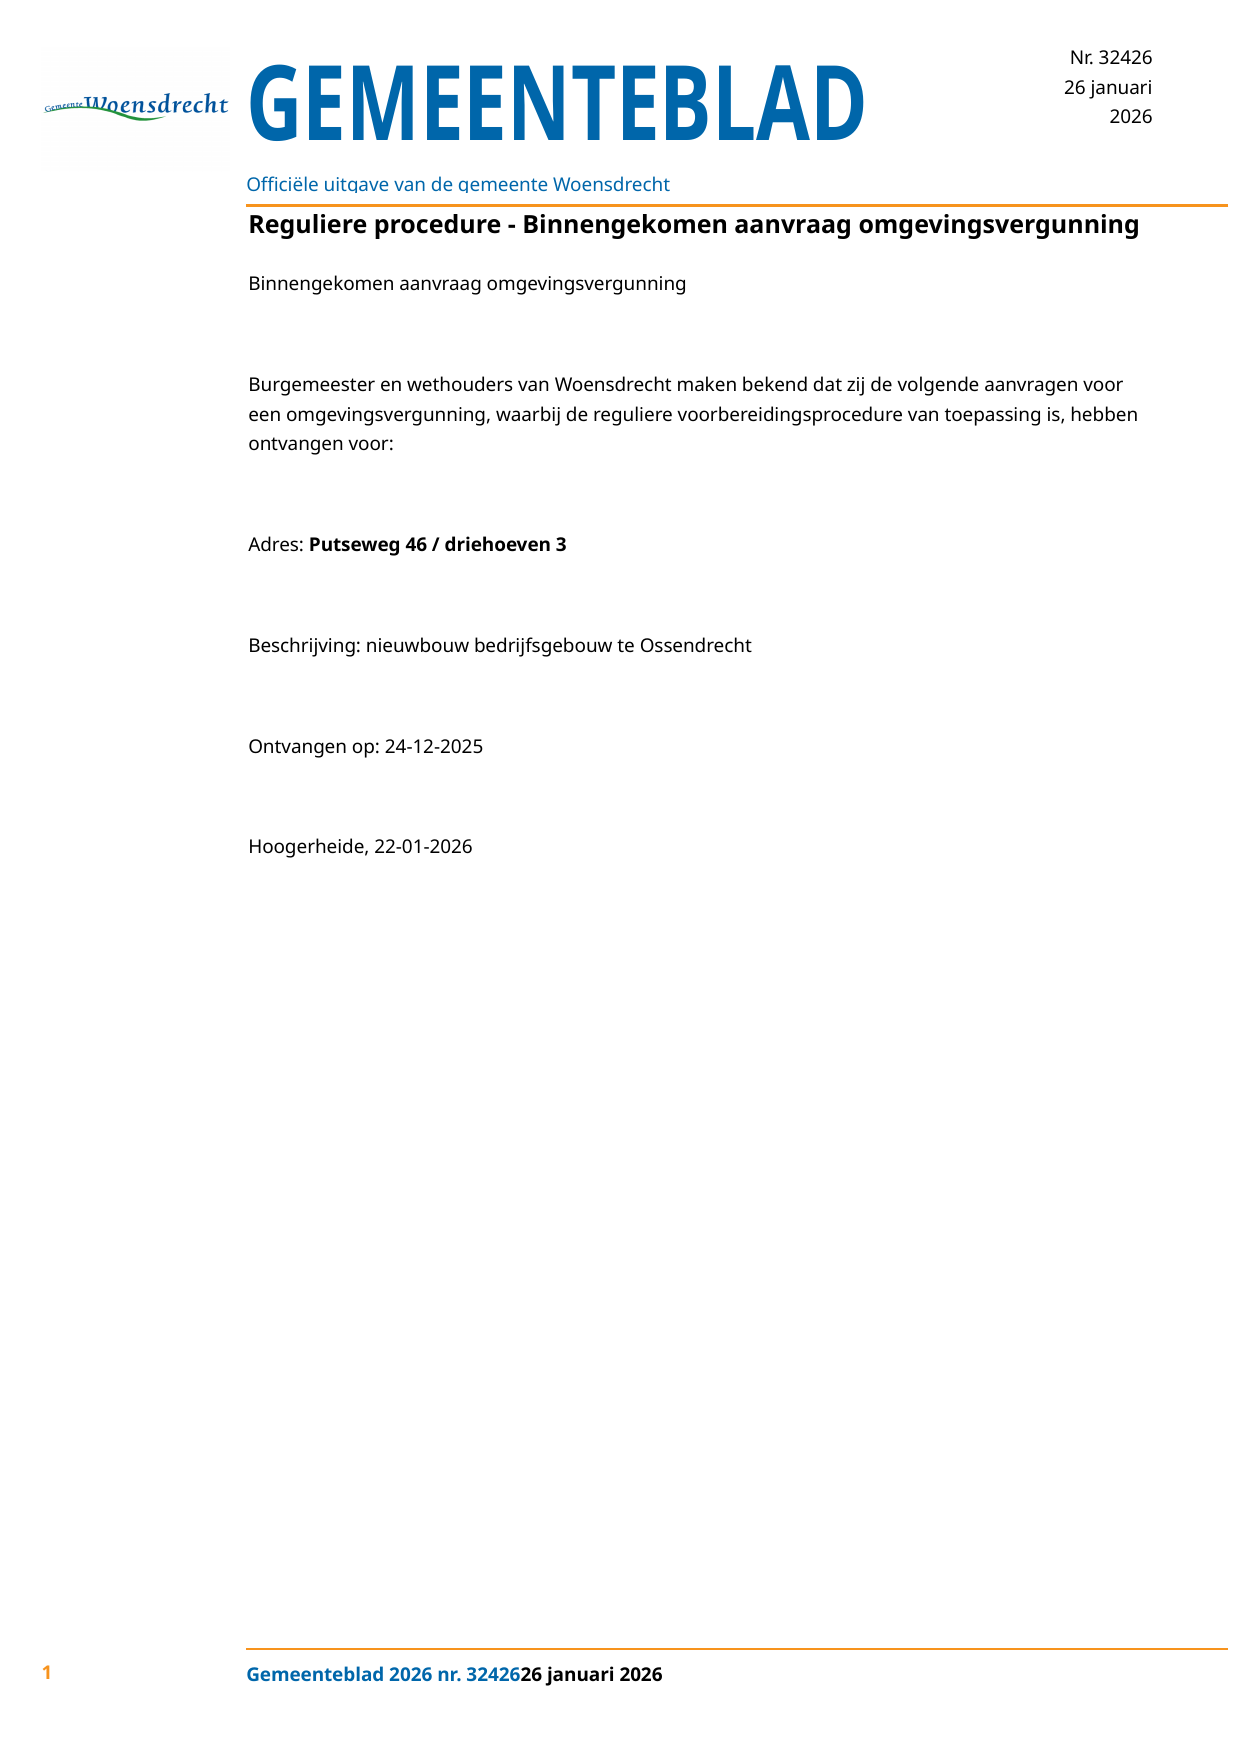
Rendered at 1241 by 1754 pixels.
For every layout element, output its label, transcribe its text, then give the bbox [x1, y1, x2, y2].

picture [41, 47, 231, 172]
text Burgemeester en wethouders van Woensdrecht maken bekend dat zij de volgende aanvragen voor een omgevingsvergunning, waarbij de reguliere voorbereidingsprocedure van toepassing is, hebben ontvangen voor: [248, 371, 1152, 456]
text Hoogerheide, 22-01-2026 [248, 834, 1152, 859]
text Adres: Putseweg 46 / driehoeven 3 [248, 531, 1152, 557]
text Beschrijving: nieuwbouw bedrijfsgebouw te Ossendrecht [248, 632, 1152, 658]
text Reguliere procedure - Binnengekomen aanvraag omgevingsvergunning [248, 207, 1152, 241]
text Ontvangen op: 24-12-2025 [248, 733, 1152, 758]
text Binnengekomen aanvraag omgevingsvergunning [248, 270, 1152, 296]
